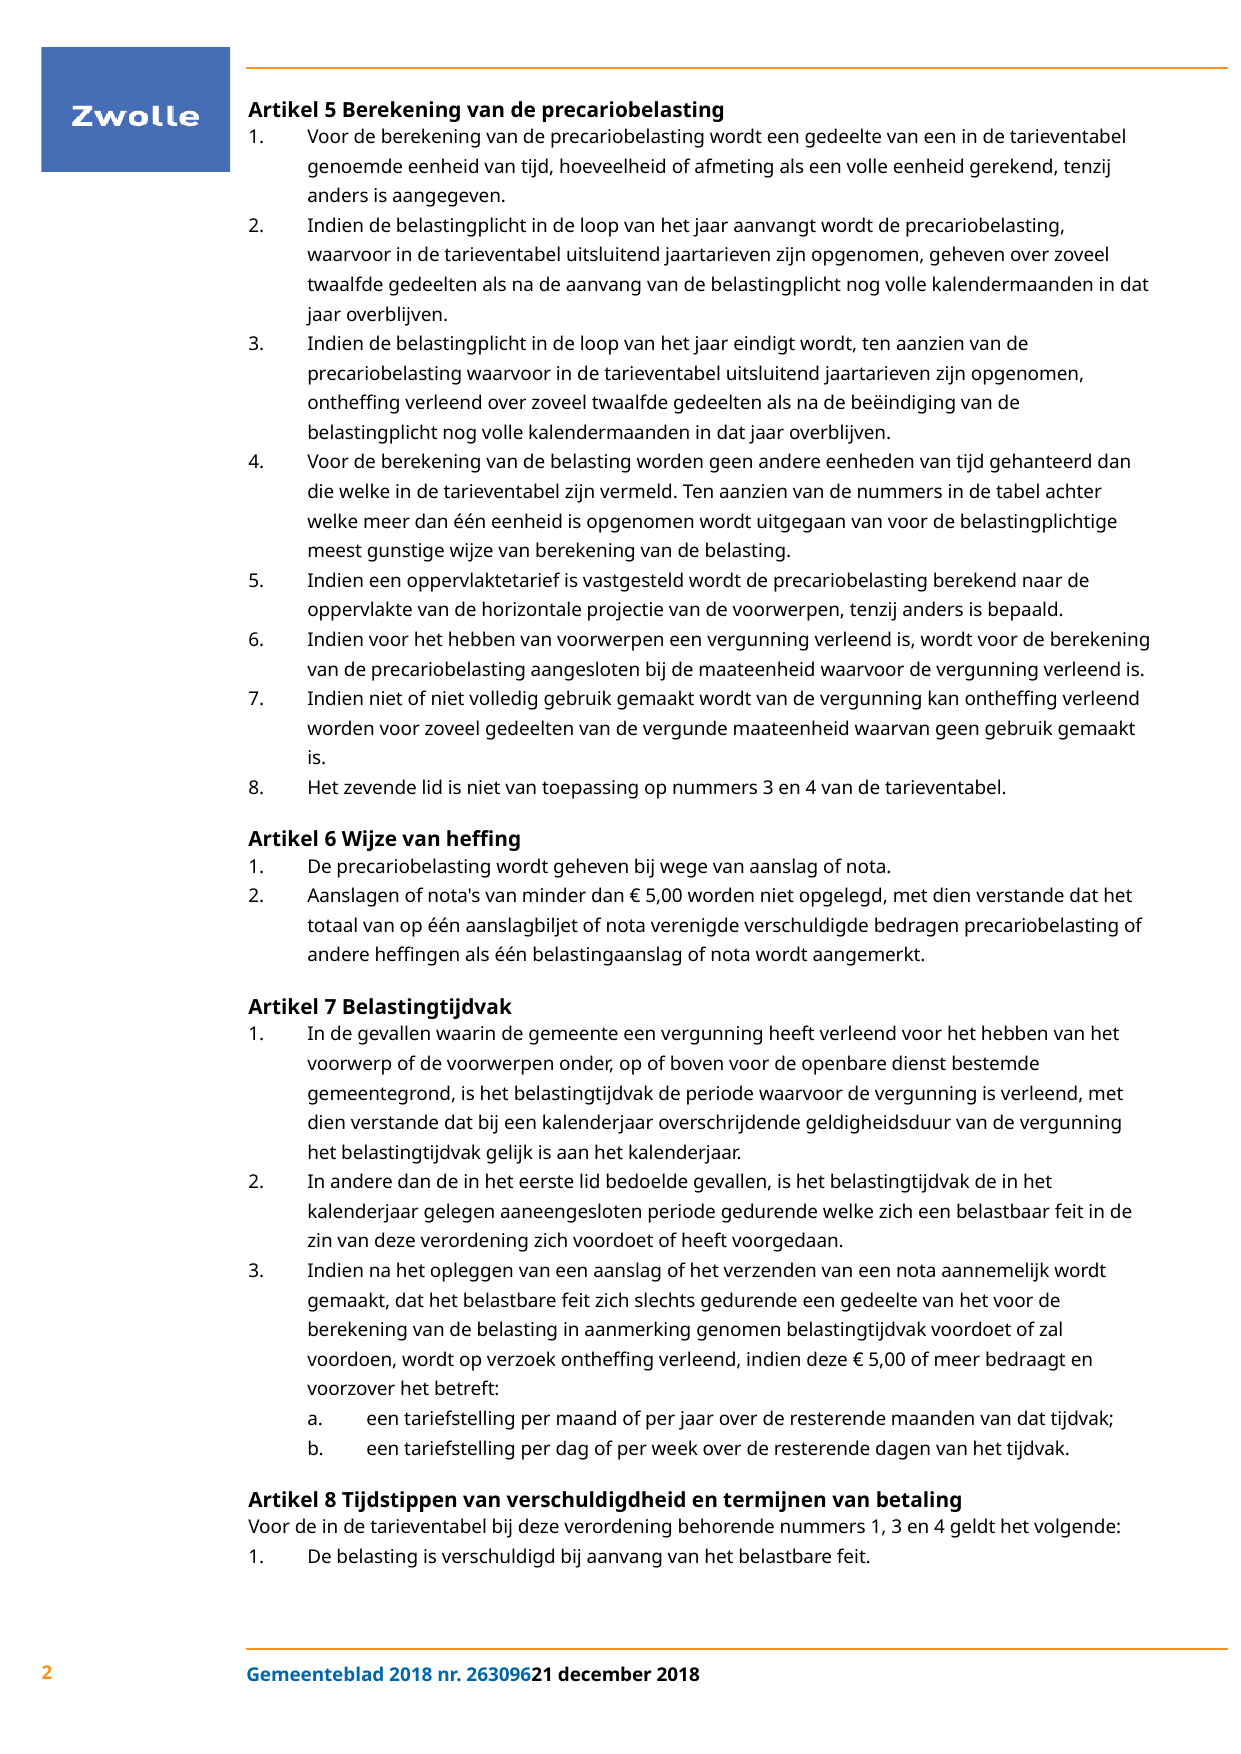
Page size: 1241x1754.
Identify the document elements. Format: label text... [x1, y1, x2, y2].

list Indien de belastingplicht in de loop van het jaar eindigt wordt, ten aanzien van de precariobelasting waarvoor in de tarieventabel uitsluitend jaartarieven zijn opgenomen, ontheffing verleend over zoveel twaalfde gedeelten als na de beëindiging van de belastingplicht nog volle kalendermaanden in dat jaar overblijven. [248, 330, 1152, 445]
list In andere dan de in het eerste lid bedoelde gevallen, is het belastingtijdvak de in het kalenderjaar gelegen aaneengesloten periode gedurende welke zich een belastbaar feit in de zin van deze verordening zich voordoet of heeft voorgedaan. [248, 1168, 1152, 1253]
list De precariobelasting wordt geheven bij wege van aanslag of nota. [248, 853, 1152, 879]
list Indien niet of niet volledig gebruik gemaakt wordt van de vergunning kan ontheffing verleend worden voor zoveel gedeelten van de vergunde maateenheid waarvan geen gebruik gemaakt is. [248, 685, 1152, 770]
text Artikel 5 Berekening van de precariobelasting [248, 95, 1152, 123]
list een tariefstelling per maand of per jaar over de resterende maanden van dat tijdvak; [307, 1405, 1152, 1431]
text Artikel 7 Belastingtijdvak [248, 992, 1152, 1021]
list De belasting is verschuldigd bij aanvang van het belastbare feit. [248, 1543, 1152, 1569]
picture [41, 47, 231, 172]
list Voor de berekening van de precariobelasting wordt een gedeelte van een in de tarieventabel genoemde eenheid van tijd, hoeveelheid of afmeting als een volle eenheid gerekend, tenzij anders is aangegeven. [248, 123, 1152, 208]
list Indien na het opleggen van een aanslag of het verzenden van een nota aannemelijk wordt gemaakt, dat het belastbare feit zich slechts gedurende een gedeelte van het voor de berekening van de belasting in aanmerking genomen belastingtijdvak voordoet of zal voordoen, wordt op verzoek ontheffing verleend, indien deze € 5,00 of meer bedraagt en voorzover het betreft: [248, 1257, 1152, 1401]
list Indien voor het hebben van voorwerpen een vergunning verleend is, wordt voor de berekening van de precariobelasting aangesloten bij de maateenheid waarvoor de vergunning verleend is. [248, 626, 1152, 681]
list In de gevallen waarin de gemeente een vergunning heeft verleend voor het hebben van het voorwerp of de voorwerpen onder, op of boven voor de openbare dienst bestemde gemeentegrond, is het belastingtijdvak de periode waarvoor de vergunning is verleend, met dien verstande dat bij een kalenderjaar overschrijdende geldigheidsduur van de vergunning het belastingtijdvak gelijk is aan het kalenderjaar. [248, 1021, 1152, 1164]
list Het zevende lid is niet van toepassing op nummers 3 en 4 van de tarieventabel. [248, 774, 1152, 800]
text Artikel 6 Wijze van heffing [248, 824, 1152, 853]
list Indien een oppervlaktetarief is vastgesteld wordt de precariobelasting berekend naar de oppervlakte van de horizontale projectie van de voorwerpen, tenzij anders is bepaald. [248, 567, 1152, 622]
list Indien de belastingplicht in de loop van het jaar aanvangt wordt de precariobelasting, waarvoor in de tarieventabel uitsluitend jaartarieven zijn opgenomen, geheven over zoveel twaalfde gedeelten als na de aanvang van de belastingplicht nog volle kalendermaanden in dat jaar overblijven. [248, 212, 1152, 326]
list Aanslagen of nota's van minder dan € 5,00 worden niet opgelegd, met dien verstande dat het totaal van op één aanslagbiljet of nota verenigde verschuldigde bedragen precariobelasting of andere heffingen als één belastingaanslag of nota wordt aangemerkt. [248, 882, 1152, 967]
text Voor de in de tarieventabel bij deze verordening behorende nummers 1, 3 en 4 geldt het volgende: [248, 1513, 1152, 1539]
list een tariefstelling per dag of per week over de resterende dagen van het tijdvak. [307, 1435, 1152, 1460]
list Voor de berekening van de belasting worden geen andere eenheden van tijd gehanteerd dan die welke in de tarieventabel zijn vermeld. Ten aanzien van de nummers in de tabel achter welke meer dan één eenheid is opgenomen wordt uitgegaan van voor de belastingplichtige meest gunstige wijze van berekening van de belasting. [248, 449, 1152, 563]
text Artikel 8 Tijdstippen van verschuldigdheid en termijnen van betaling [248, 1485, 1152, 1513]
